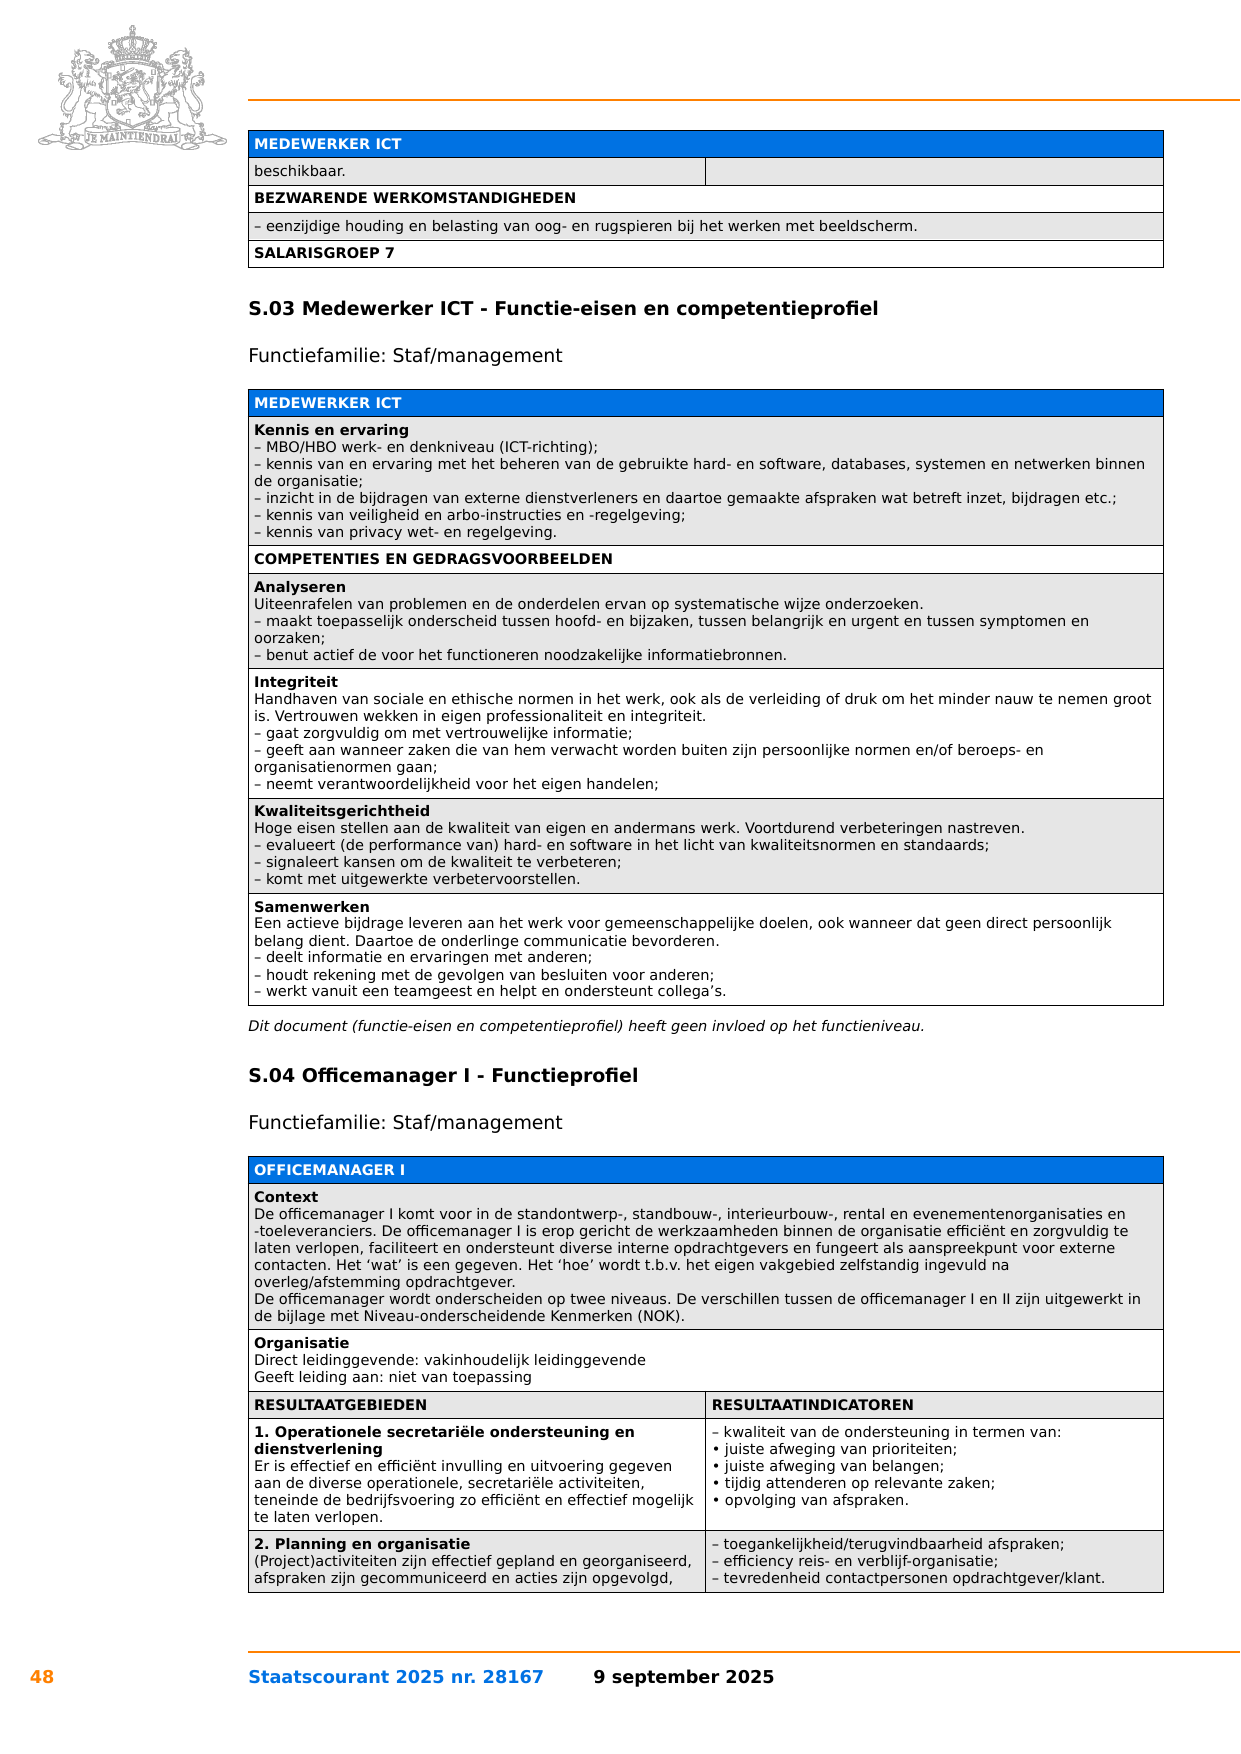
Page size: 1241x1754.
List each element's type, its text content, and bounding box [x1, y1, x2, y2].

table_cell beschikbaar. [249, 158, 705, 185]
subtitle S.04 Officemanager I - Functieprofiel [248, 1065, 1163, 1087]
text Functiefamilie: Staf/management [248, 345, 1163, 367]
table_cell Context De officemanager I komt voor in de standontwerp-, standbouw-, interieurbouw-, rental en evenementenorganisaties en ‑toeleveranciers. De officemanager I is erop gericht de werkzaamheden binnen de organisatie efficiënt en zorgvuldig te laten verlopen, faciliteert en ondersteunt diverse interne opdrachtgevers en fungeert als aanspreekpunt voor externe contacten. Het ‘wat’ is een gegeven. Het ‘hoe’ wordt t.b.v. het eigen vakgebied zelfstandig ingevuld na overleg/afstemming opdrachtgever. De officemanager wordt onderscheiden op twee niveaus. De verschillen tussen de officemanager I en II zijn uitgewerkt in de bijlage met Niveau-onderscheidende Kenmerken (NOK). [249, 1184, 1163, 1329]
table_cell – eenzijdige houding en belasting van oog- en rugspieren bij het werken met beeldscherm. [249, 213, 1163, 239]
table_cell SALARISGROEP 7 [249, 241, 1163, 267]
table_cell Samenwerken Een actieve bijdrage leveren aan het werk voor gemeenschappelijke doelen, ook wanneer dat geen direct persoonlijk belang dient. Daartoe de onderlinge communicatie bevorderen. – deelt informatie en ervaringen met anderen; – houdt rekening met de gevolgen van besluiten voor anderen; – werkt vanuit een teamgeest en helpt en ondersteunt collega’s. [249, 894, 1163, 1005]
table_header OFFICEMANAGER I [249, 1157, 1163, 1183]
table_cell Integriteit Handhaven van sociale en ethische normen in het werk, ook als de verleiding of druk om het minder nauw te nemen groot is. Vertrouwen wekken in eigen professionaliteit en integriteit. – gaat zorgvuldig om met vertrouwelijke informatie; – geeft aan wanneer zaken die van hem verwacht worden buiten zijn persoonlijke normen en/of beroeps- en organisatienormen gaan; – neemt verantwoordelijkheid voor het eigen handelen; [249, 669, 1163, 797]
table_cell RESULTAATGEBIEDEN [249, 1392, 705, 1418]
table_cell 2. Planning en organisatie (Project)activiteiten zijn effectief gepland en georganiseerd, afspraken zijn gecommuniceerd en acties zijn opgevolgd, [249, 1531, 705, 1592]
table_cell Dit document (functie-eisen en competentieprofiel) heeft geen invloed op het functieniveau. [248, 1006, 1163, 1035]
table_cell [706, 158, 1163, 185]
table_cell Analyseren Uiteenrafelen van problemen en de onderdelen ervan op systematische wijze onderzoeken. – maakt toepasselijk onderscheid tussen hoofd- en bijzaken, tussen belangrijk en urgent en tussen symptomen en oorzaken; – benut actief de voor het functioneren noodzakelijke informatiebronnen. [249, 574, 1163, 668]
table_cell – toegankelijkheid/terugvindbaarheid afspraken; – efficiency reis- en verblijf-organisatie; – tevredenheid contactpersonen opdrachtgever/klant. [706, 1531, 1163, 1592]
table_cell Kennis en ervaring – MBO/HBO werk- en denkniveau (ICT-richting); – kennis van en ervaring met het beheren van de gebruikte hard- en software, databases, systemen en netwerken binnen de organisatie; – inzicht in de bijdragen van externe dienstverleners en daartoe gemaakte afspraken wat betreft inzet, bijdragen etc.; – kennis van veiligheid en arbo-instructies en -regelgeving; – kennis van privacy wet- en regelgeving. [249, 417, 1163, 545]
table_cell BEZWARENDE WERKOMSTANDIGHEDEN [249, 186, 1163, 212]
table_cell Kwaliteitsgerichtheid Hoge eisen stellen aan de kwaliteit van eigen en andermans werk. Voortdurend verbeteringen nastreven. – evalueert (de performance van) hard- en software in het licht van kwaliteitsnormen en standaards; – signaleert kansen om de kwaliteit te verbeteren; – komt met uitgewerkte verbetervoorstellen. [249, 799, 1163, 893]
table_cell COMPETENTIES EN GEDRAGSVOORBEELDEN [249, 546, 1163, 573]
table_cell – kwaliteit van de ondersteuning in termen van: • juiste afweging van prioriteiten; • juiste afweging van belangen; • tijdig attenderen op relevante zaken; • opvolging van afspraken. [706, 1419, 1163, 1530]
picture [38, 25, 227, 150]
table_header MEDEWERKER ICT [249, 390, 1163, 416]
table_cell RESULTAATINDICATOREN [706, 1392, 1163, 1418]
table_cell Organisatie Direct leidinggevende: vakinhoudelijk leidinggevende Geeft leiding aan: niet van toepassing [249, 1330, 1163, 1391]
text Functiefamilie: Staf/management [248, 1112, 1163, 1134]
table_header MEDEWERKER ICT [249, 131, 1163, 157]
subtitle S.03 Medewerker ICT - Functie-eisen en competentieprofiel [248, 298, 1163, 320]
table_cell 1. Operationele secretariële ondersteuning en dienstverlening Er is effectief en efficiënt invulling en uitvoering gegeven aan de diverse operationele, secretariële activiteiten, teneinde de bedrijfsvoering zo efficiënt en effectief mogelijk te laten verlopen. [249, 1419, 705, 1530]
